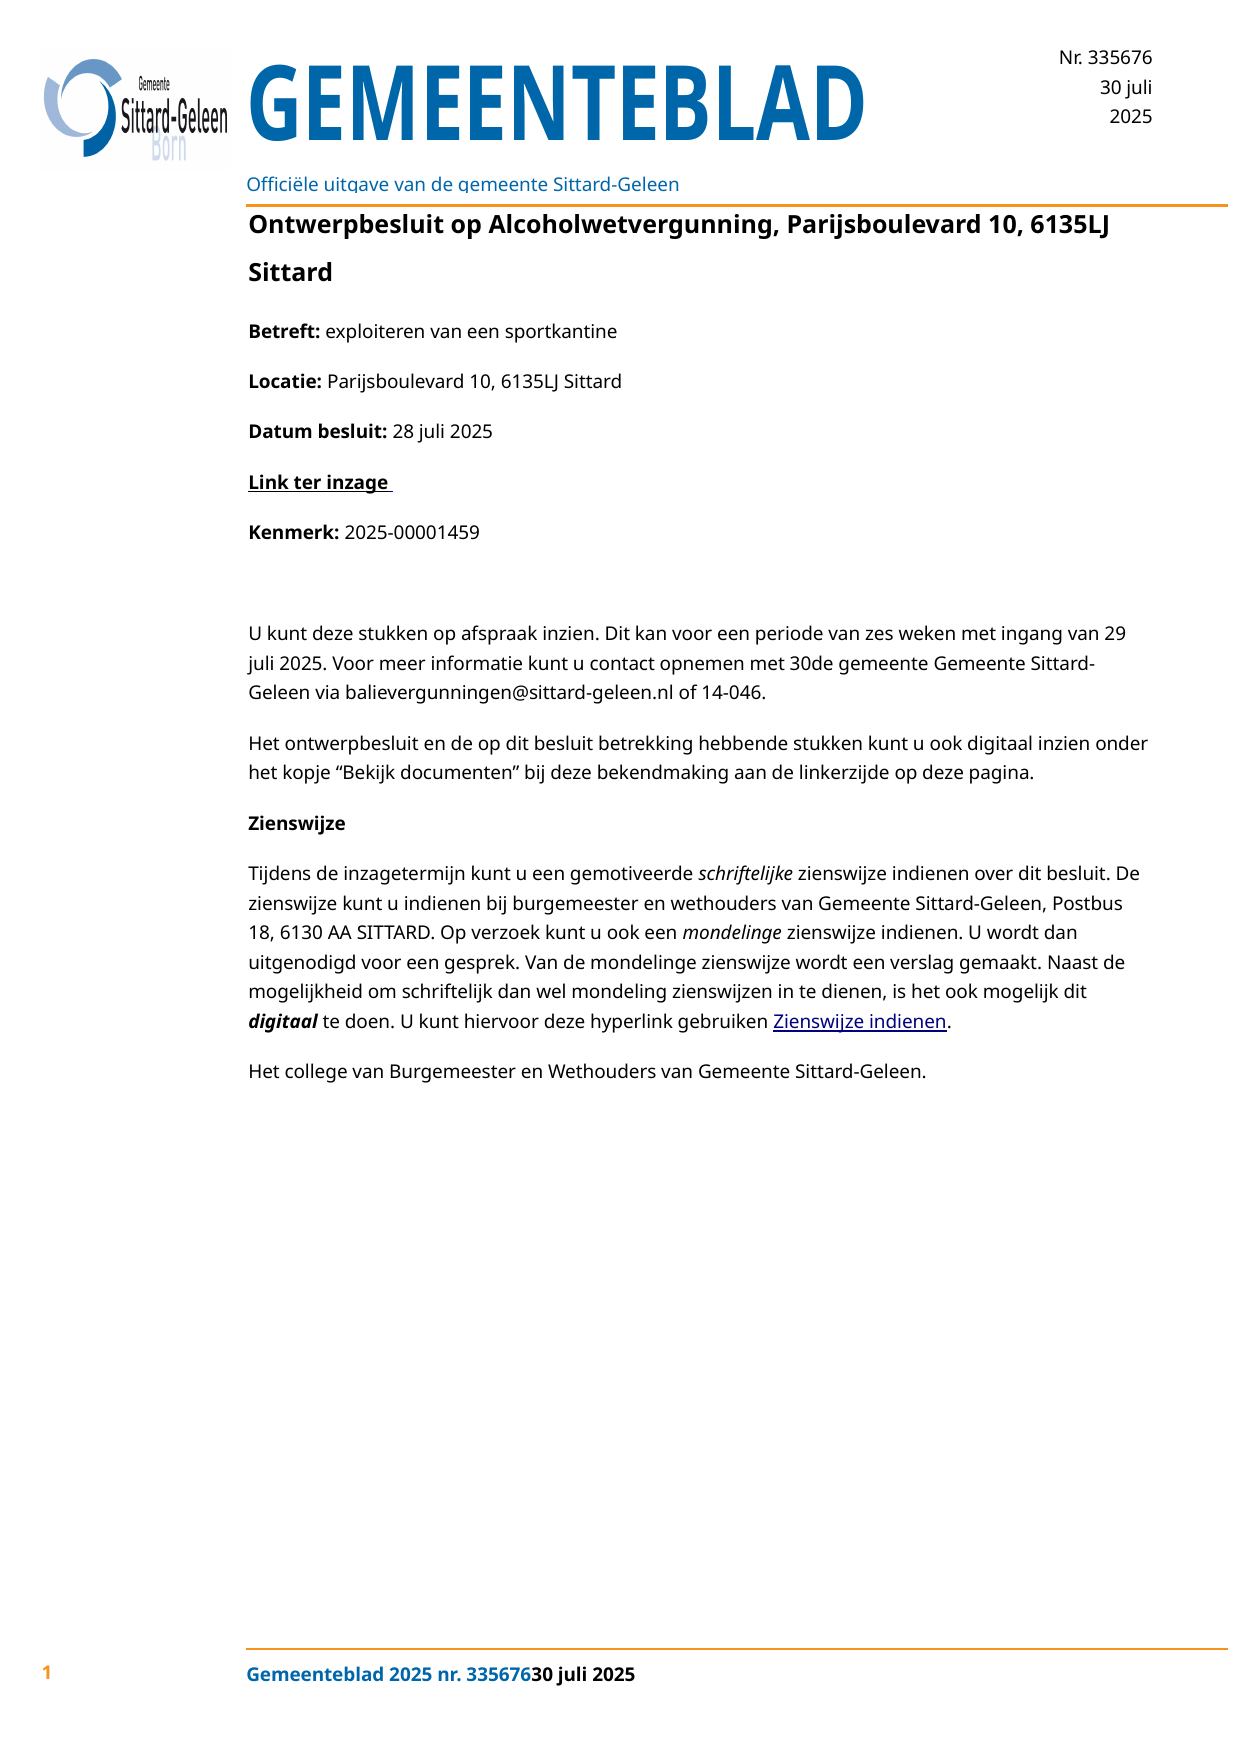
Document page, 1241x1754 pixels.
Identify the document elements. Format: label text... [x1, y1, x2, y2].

text Het college van Burgemeester en Wethouders van Gemeente Sittard-Geleen. [248, 1059, 1152, 1084]
text Kenmerk: 2025-00001459 [248, 519, 1152, 545]
text Ontwerpbesluit op Alcoholwetvergunning, Parijsboulevard 10, 6135LJ Sittard [248, 207, 1152, 288]
text Zienswijze [248, 810, 1152, 836]
text U kunt deze stukken op afspraak inzien. Dit kan voor een periode van zes weken met ingang van 29 juli 2025. Voor meer informatie kunt u contact opnemen met 30de gemeente Gemeente Sittard-Geleen via balievergunningen@sittard-geleen.nl of 14-046. [248, 620, 1152, 705]
text Het ontwerpbesluit en de op dit besluit betrekking hebbende stukken kunt u ook digitaal inzien onder het kopje “Bekijk documenten” bij deze bekendmaking aan de linkerzijde op deze pagina. [248, 730, 1152, 785]
text Datum besluit: 28 juli 2025 [248, 419, 1152, 444]
text Link ter inzage [248, 469, 1152, 495]
picture [41, 47, 231, 172]
text Locatie: Parijsboulevard 10, 6135LJ Sittard [248, 368, 1152, 394]
text Tijdens de inzagetermijn kunt u een gemotiveerde schriftelijke zienswijze indienen over dit besluit. De zienswijze kunt u indienen bij burgemeester en wethouders van Gemeente Sittard-Geleen, Postbus 18, 6130 AA SITTARD. Op verzoek kunt u ook een mondelinge zienswijze indienen. U wordt dan uitgenodigd voor een gesprek. Van de mondelinge zienswijze wordt een verslag gemaakt. Naast de mogelijkheid om schriftelijk dan wel mondeling zienswijzen in te dienen, is het ook mogelijk dit digitaal te doen. U kunt hiervoor deze hyperlink gebruiken Zienswijze indienen. [248, 860, 1152, 1034]
text Betreft: exploiteren van een sportkantine [248, 318, 1152, 344]
